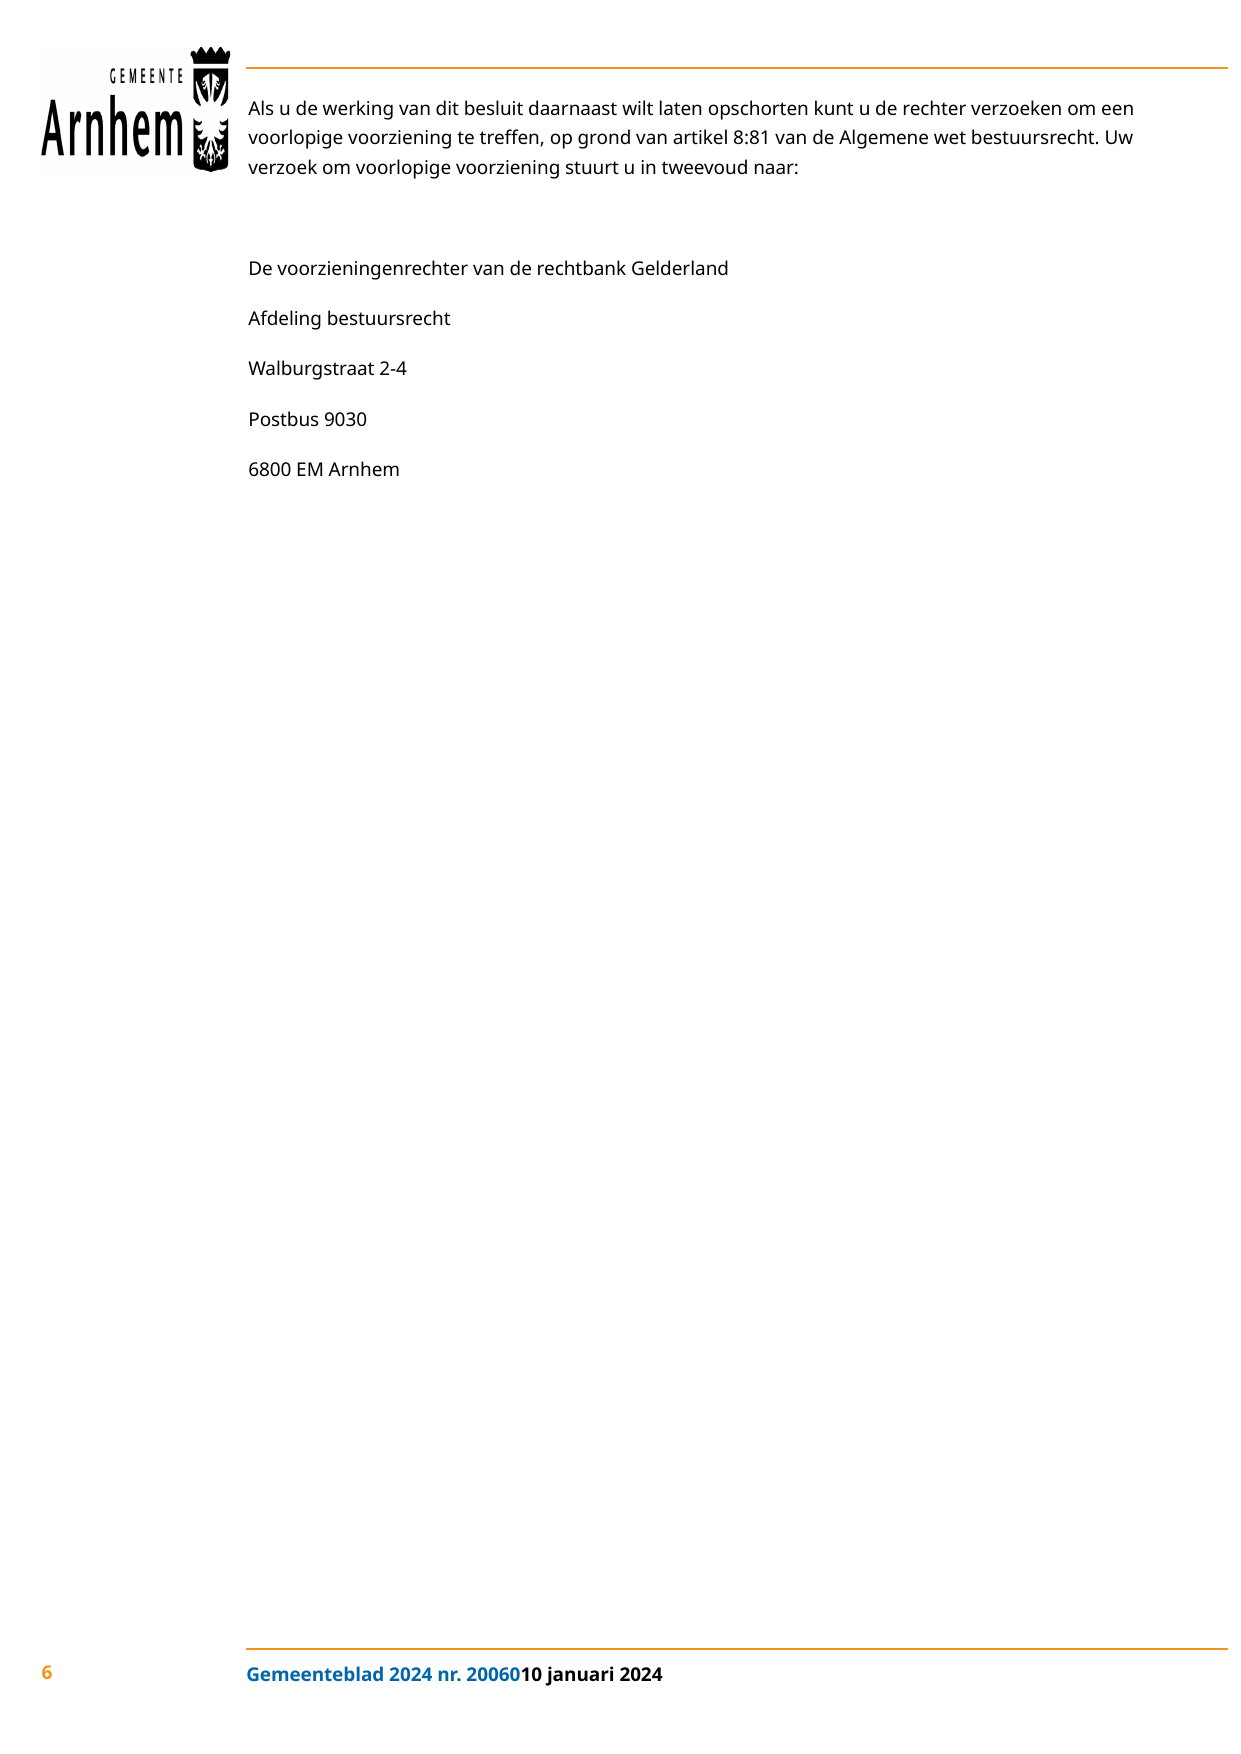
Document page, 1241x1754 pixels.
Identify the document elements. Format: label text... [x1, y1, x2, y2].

text Afdeling bestuursrecht [248, 305, 1152, 331]
text De voorzieningenrechter van de rechtbank Gelderland [248, 255, 1152, 281]
picture [41, 47, 231, 172]
text Walburgstraat 2-4 [248, 356, 1152, 381]
text Postbus 9030 [248, 406, 1152, 432]
text Als u de werking van dit besluit daarnaast wilt laten opschorten kunt u de rechter verzoeken om een voorlopige voorziening te treffen, op grond van artikel 8:81 van de Algemene wet bestuursrecht. Uw verzoek om voorlopige voorziening stuurt u in tweevoud naar: [248, 95, 1152, 180]
text 6800 EM Arnhem [248, 456, 1152, 482]
